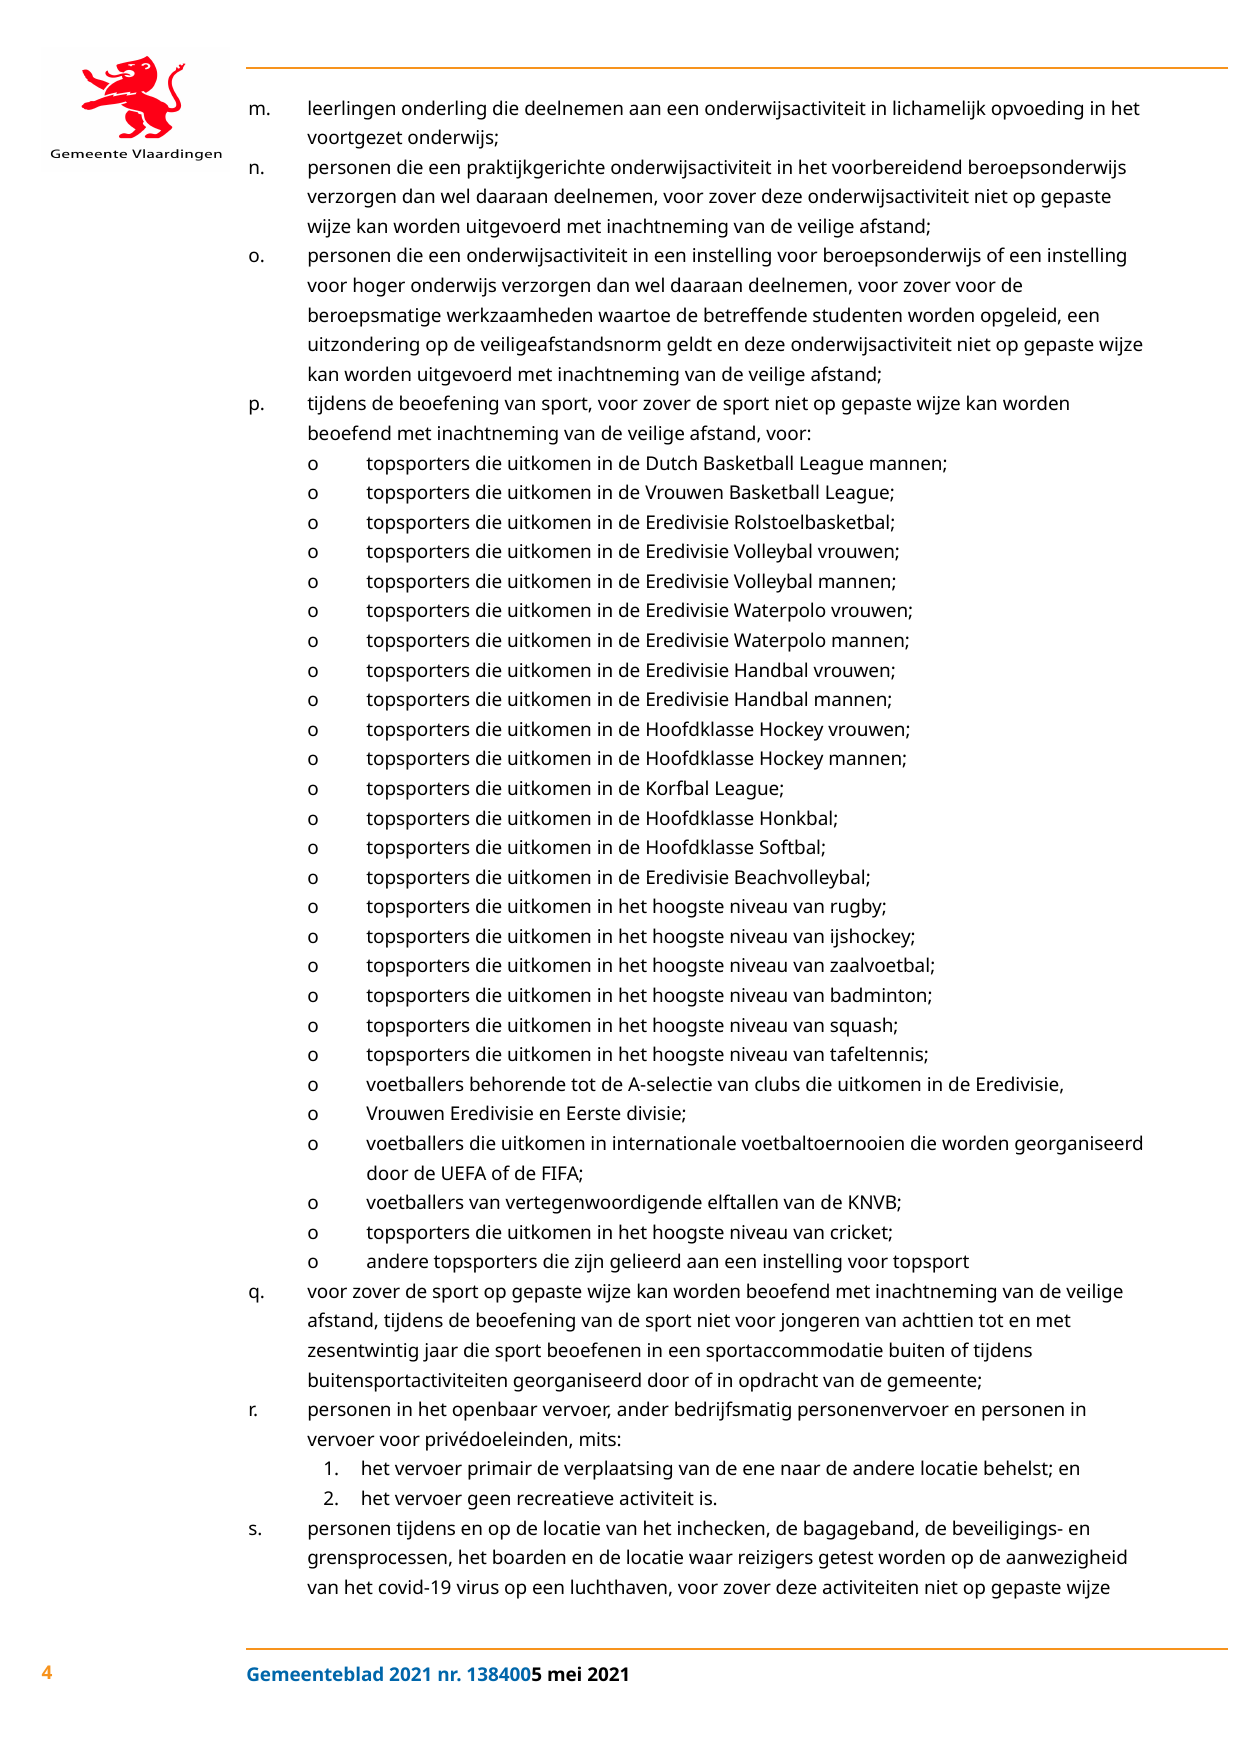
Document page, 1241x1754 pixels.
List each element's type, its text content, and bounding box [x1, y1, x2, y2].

list topsporters die uitkomen in het hoogste niveau van ijshockey; [307, 923, 1152, 949]
list topsporters die uitkomen in het hoogste niveau van tafeltennis; [307, 1041, 1152, 1067]
list topsporters die uitkomen in de Hoofdklasse Hockey mannen; [307, 746, 1152, 771]
list voetballers van vertegenwoordigende elftallen van de KNVB; [307, 1189, 1152, 1215]
list het vervoer primair de verplaatsing van de ene naar de andere locatie behelst; en [323, 1456, 1152, 1481]
list topsporters die uitkomen in de Hoofdklasse Softbal; [307, 834, 1152, 860]
list topsporters die uitkomen in de Eredivisie Beachvolleybal; [307, 864, 1152, 890]
list voor zover de sport op gepaste wijze kan worden beoefend met inachtneming van de veilige afstand, tijdens de beoefening van de sport niet voor jongeren van achttien tot en met zesentwintig jaar die sport beoefenen in een sportaccommodatie buiten of tijdens buitensportactiviteiten georganiseerd door of in opdracht van de gemeente; [248, 1278, 1152, 1393]
list topsporters die uitkomen in de Hoofdklasse Hockey vrouwen; [307, 716, 1152, 742]
list topsporters die uitkomen in het hoogste niveau van squash; [307, 1012, 1152, 1038]
list topsporters die uitkomen in de Hoofdklasse Honkbal; [307, 805, 1152, 831]
list Vrouwen Eredivisie en Eerste divisie; [307, 1101, 1152, 1126]
list topsporters die uitkomen in de Korfbal League; [307, 775, 1152, 801]
list het vervoer geen recreatieve activiteit is. [323, 1485, 1152, 1511]
list tijdens de beoefening van sport, voor zover de sport niet op gepaste wijze kan worden beoefend met inachtneming van de veilige afstand, voor: [248, 391, 1152, 446]
list personen tijdens en op de locatie van het inchecken, de bagageband, de beveiligings- en grensprocessen, het boarden en de locatie waar reizigers getest worden op de aanwezigheid van het covid-19 virus op een luchthaven, voor zover deze activiteiten niet op gepaste wijze [248, 1515, 1152, 1600]
list topsporters die uitkomen in de Eredivisie Volleybal mannen; [307, 568, 1152, 594]
list voetballers behorende tot de A-selectie van clubs die uitkomen in de Eredivisie, [307, 1071, 1152, 1097]
list topsporters die uitkomen in de Eredivisie Waterpolo mannen; [307, 627, 1152, 653]
list topsporters die uitkomen in het hoogste niveau van badminton; [307, 982, 1152, 1008]
list topsporters die uitkomen in de Eredivisie Volleybal vrouwen; [307, 538, 1152, 564]
list topsporters die uitkomen in de Eredivisie Waterpolo vrouwen; [307, 598, 1152, 623]
list leerlingen onderling die deelnemen aan een onderwijsactiviteit in lichamelijk opvoeding in het voortgezet onderwijs; [248, 95, 1152, 150]
list topsporters die uitkomen in het hoogste niveau van zaalvoetbal; [307, 953, 1152, 978]
list topsporters die uitkomen in de Dutch Basketball League mannen; [307, 450, 1152, 476]
list personen die een onderwijsactiviteit in een instelling voor beroepsonderwijs of een instelling voor hoger onderwijs verzorgen dan wel daaraan deelnemen, voor zover voor de beroepsmatige werkzaamheden waartoe de betreffende studenten worden opgeleid, een uitzondering op de veiligeafstandsnorm geldt en deze onderwijsactiviteit niet op gepaste wijze kan worden uitgevoerd met inachtneming van de veilige afstand; [248, 243, 1152, 387]
list personen die een praktijkgerichte onderwijsactiviteit in het voorbereidend beroepsonderwijs verzorgen dan wel daaraan deelnemen, voor zover deze onderwijsactiviteit niet op gepaste wijze kan worden uitgevoerd met inachtneming van de veilige afstand; [248, 154, 1152, 239]
list topsporters die uitkomen in de Eredivisie Handbal vrouwen; [307, 657, 1152, 683]
list topsporters die uitkomen in het hoogste niveau van rugby; [307, 893, 1152, 919]
list personen in het openbaar vervoer, ander bedrijfsmatig personenvervoer en personen in vervoer voor privédoeleinden, mits: [248, 1396, 1152, 1452]
list topsporters die uitkomen in het hoogste niveau van cricket; [307, 1219, 1152, 1245]
list topsporters die uitkomen in de Eredivisie Handbal mannen; [307, 686, 1152, 712]
list topsporters die uitkomen in de Vrouwen Basketball League; [307, 479, 1152, 505]
picture [41, 47, 231, 172]
list voetballers die uitkomen in internationale voetbaltoernooien die worden georganiseerd door de UEFA of de FIFA; [307, 1130, 1152, 1186]
list andere topsporters die zijn gelieerd aan een instelling voor topsport [307, 1248, 1152, 1274]
list topsporters die uitkomen in de Eredivisie Rolstoelbasketbal; [307, 509, 1152, 535]
